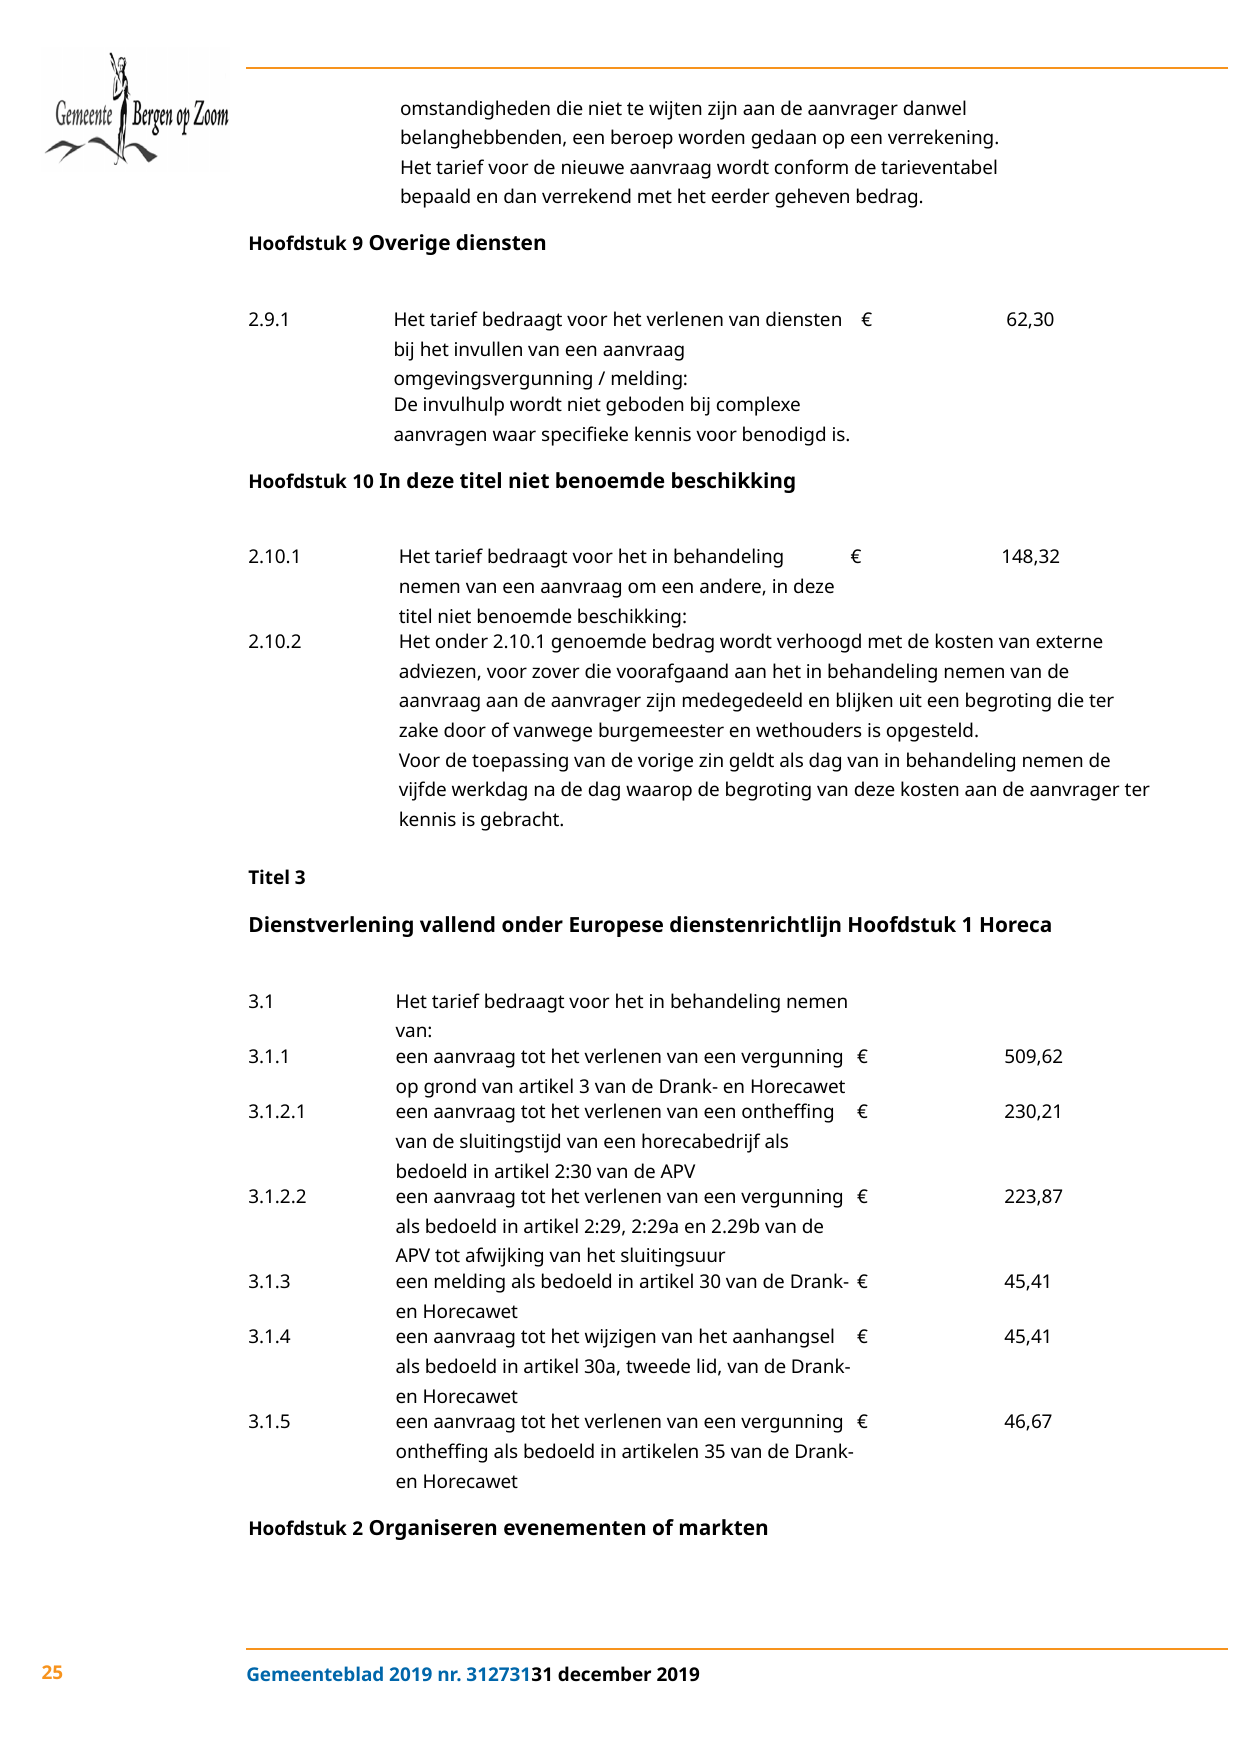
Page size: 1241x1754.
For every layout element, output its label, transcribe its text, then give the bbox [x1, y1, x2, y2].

table_cell 2.10.2 [248, 629, 398, 832]
table_cell € [857, 1409, 1004, 1493]
table_cell 230,21 [1004, 1099, 1152, 1183]
table_cell een aanvraag tot het verlenen van een ontheffing van de sluitingstijd van een horecabedrijf als bedoeld in artikel 2:30 van de APV [395, 1099, 857, 1183]
table_cell [861, 391, 1006, 447]
table_cell De invulhulp wordt niet geboden bij complexe aanvragen waar specifieke kennis voor benodigd is. [393, 391, 861, 447]
table_header € [850, 544, 1001, 628]
table_cell € [857, 1099, 1004, 1183]
table_cell een aanvraag tot het verlenen van een vergunning als bedoeld in artikel 2:29, 2:29a en 2.29b van de APV tot afwijking van het sluitingsuur [395, 1184, 857, 1268]
table_cell [1000, 95, 1152, 209]
table_cell een aanvraag tot het verlenen van een vergunning ontheffing als bedoeld in artikelen 35 van de Drank- en Horecawet [395, 1409, 857, 1493]
table_cell 46,67 [1004, 1409, 1152, 1493]
picture [41, 47, 231, 172]
table_header 62,30 [1006, 306, 1152, 391]
table_cell 3.1.4 [248, 1324, 395, 1409]
table_header [857, 988, 1004, 1043]
table_cell 509,62 [1004, 1043, 1152, 1099]
table_header 148,32 [1001, 544, 1152, 628]
text Hoofdstuk 10 In deze titel niet benoemde beschikking [248, 466, 1152, 494]
table_header Het tarief bedraagt voor het in behandeling nemen van een aanvraag om een andere, in deze titel niet benoemde beschikking: [399, 544, 850, 628]
table_cell een aanvraag tot het wijzigen van het aanhangsel als bedoeld in artikel 30a, tweede lid, van de Drank- en Horecawet [395, 1324, 857, 1409]
table_cell 45,41 [1004, 1324, 1152, 1409]
table_cell € [857, 1324, 1004, 1409]
table_cell 3.1.2.1 [248, 1099, 395, 1183]
table_cell een aanvraag tot het verlenen van een vergunning op grond van artikel 3 van de Drank- en Horecawet [395, 1043, 857, 1099]
table_header [1004, 988, 1152, 1043]
table_cell omstandigheden die niet te wijten zijn aan de aanvrager danwel belanghebbenden, een beroep worden gedaan op een verrekening. Het tarief voor de nieuwe aanvraag wordt conform de tarieventabel bepaald en dan verrekend met het eerder geheven bedrag. [400, 95, 1000, 209]
table_cell een melding als bedoeld in artikel 30 van de Drank- en Horecawet [395, 1269, 857, 1324]
table_cell € [857, 1043, 1004, 1099]
table_cell 3.1.1 [248, 1043, 395, 1099]
text Hoofdstuk 9 Overige diensten [248, 228, 1152, 257]
table_cell 3.1.5 [248, 1409, 395, 1493]
table_cell Het onder 2.10.1 genoemde bedrag wordt verhoogd met de kosten van externe adviezen, voor zover die voorafgaand aan het in behandeling nemen van de aanvraag aan de aanvrager zijn medegedeeld en blijken uit een begroting die ter zake door of vanwege burgemeester en wethouders is opgesteld. Voor de toepassing van de vorige zin geldt als dag van in behandeling nemen de vijfde werkdag na de dag waarop de begroting van deze kosten aan de aanvrager ter kennis is gebracht. [399, 629, 1152, 832]
text Dienstverlening vallend onder Europese dienstenrichtlijn Hoofdstuk 1 Horeca [248, 910, 1152, 939]
table_cell € [857, 1184, 1004, 1268]
table_cell [248, 391, 393, 447]
text Hoofdstuk 2 Organiseren evenementen of markten [248, 1513, 1152, 1541]
text Titel 3 [248, 864, 1152, 890]
table_header € [861, 306, 1006, 391]
table_header Het tarief bedraagt voor het verlenen van diensten bij het invullen van een aanvraag omgevingsvergunning / melding: [393, 306, 861, 391]
table_header Het tarief bedraagt voor het in behandeling nemen van: [395, 988, 857, 1043]
table_cell € [857, 1269, 1004, 1324]
table_cell [248, 95, 400, 209]
table_header 2.10.1 [248, 544, 398, 628]
table_cell 223,87 [1004, 1184, 1152, 1268]
table_cell 45,41 [1004, 1269, 1152, 1324]
table_cell [1006, 391, 1152, 447]
table_cell 3.1.2.2 [248, 1184, 395, 1268]
table_cell 3.1.3 [248, 1269, 395, 1324]
table_header 3.1 [248, 988, 395, 1043]
table_header 2.9.1 [248, 306, 393, 391]
